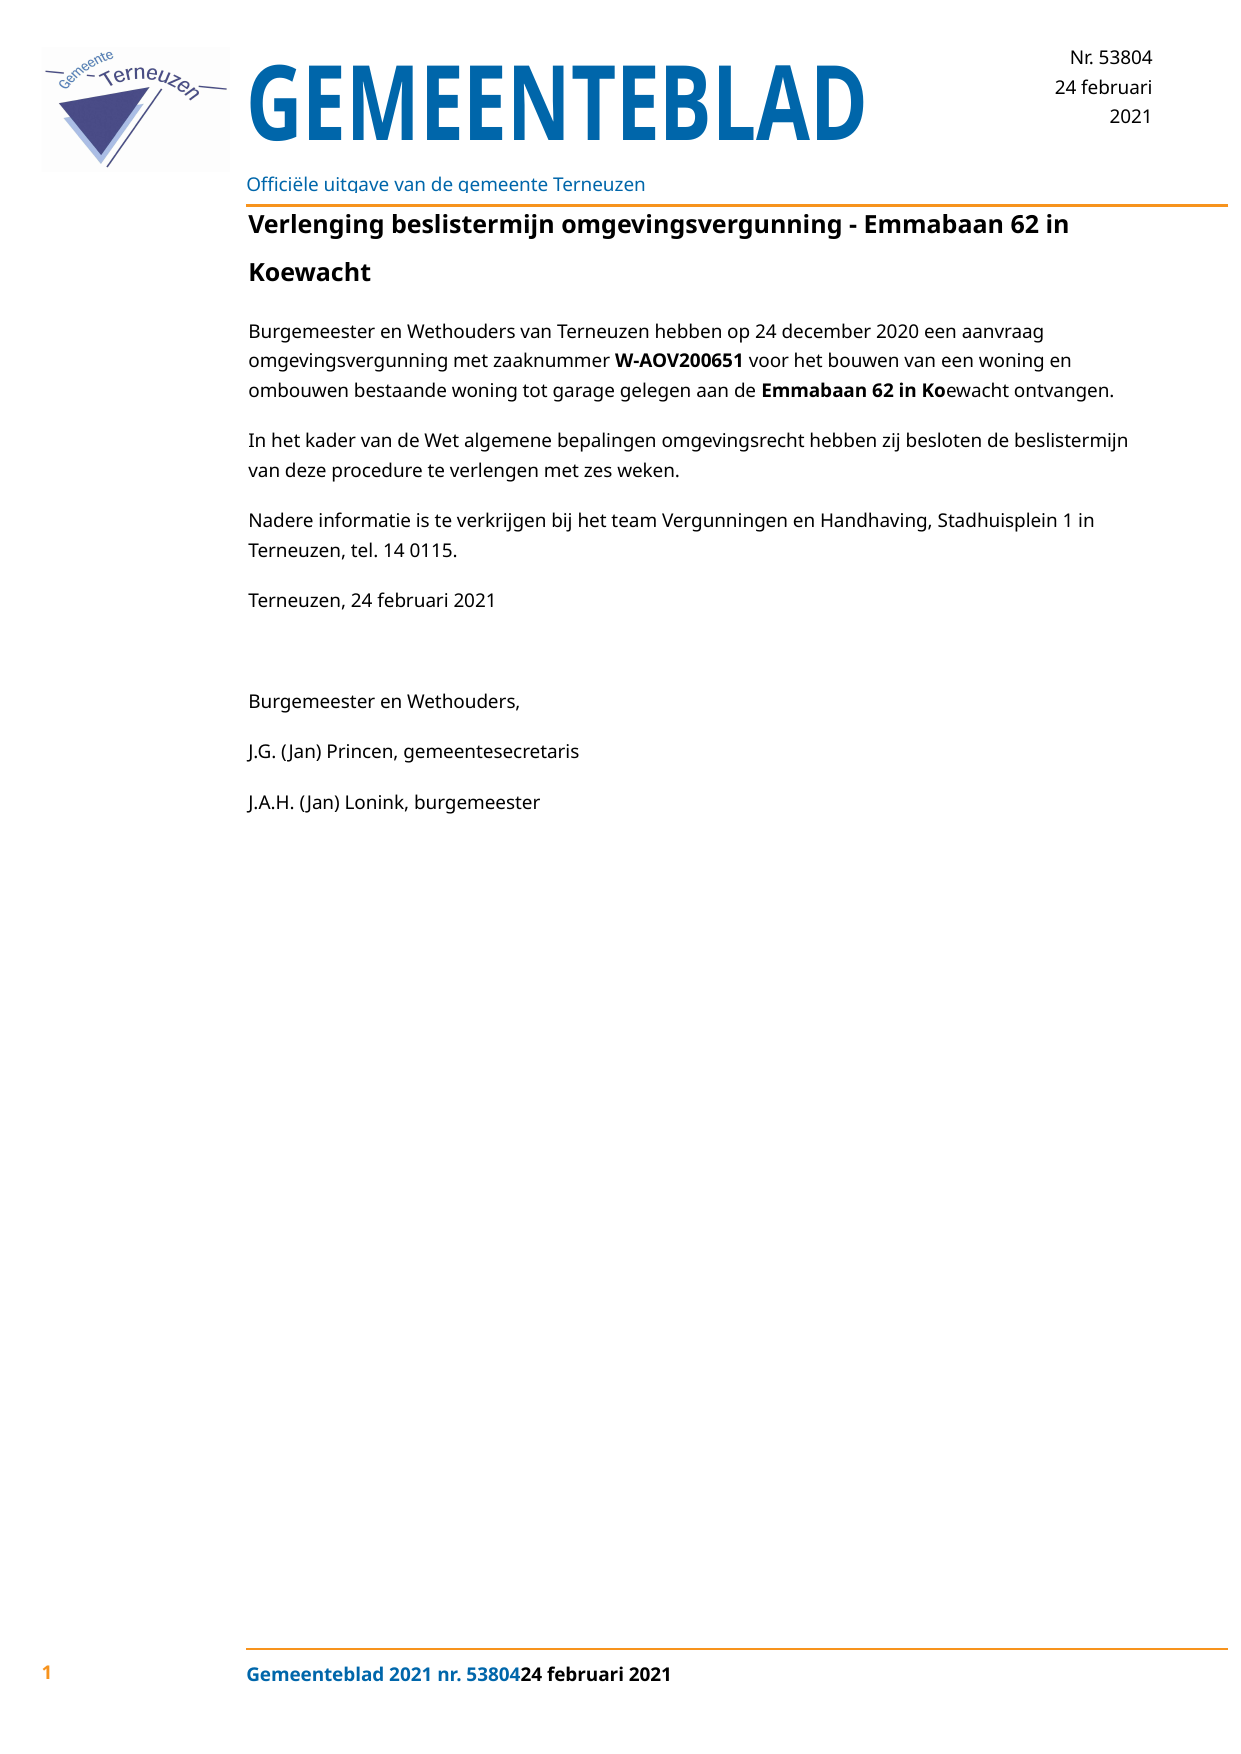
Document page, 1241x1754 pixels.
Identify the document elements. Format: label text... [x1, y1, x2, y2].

picture [41, 47, 231, 172]
text Nadere informatie is te verkrijgen bij het team Vergunningen en Handhaving, Stadhuisplein 1 in Terneuzen, tel. 14 0115. [248, 507, 1152, 563]
text Terneuzen, 24 februari 2021 [248, 587, 1152, 613]
text Burgemeester en Wethouders van Terneuzen hebben op 24 december 2020 een aanvraag omgevingsvergunning met zaaknummer W-AOV200651 voor het bouwen van een woning en ombouwen bestaande woning tot garage gelegen aan de Emmabaan 62 in Koewacht ontvangen. [248, 318, 1152, 403]
text J.A.H. (Jan) Lonink, burgemeester [248, 789, 1152, 815]
text Verlenging beslistermijn omgevingsvergunning - Emmabaan 62 in Koewacht [248, 207, 1152, 288]
text In het kader van de Wet algemene bepalingen omgevingsrecht hebben zij besloten de beslistermijn van deze procedure te verlengen met zes weken. [248, 427, 1152, 483]
text J.G. (Jan) Princen, gemeentesecretaris [248, 739, 1152, 764]
text Burgemeester en Wethouders, [248, 688, 1152, 714]
